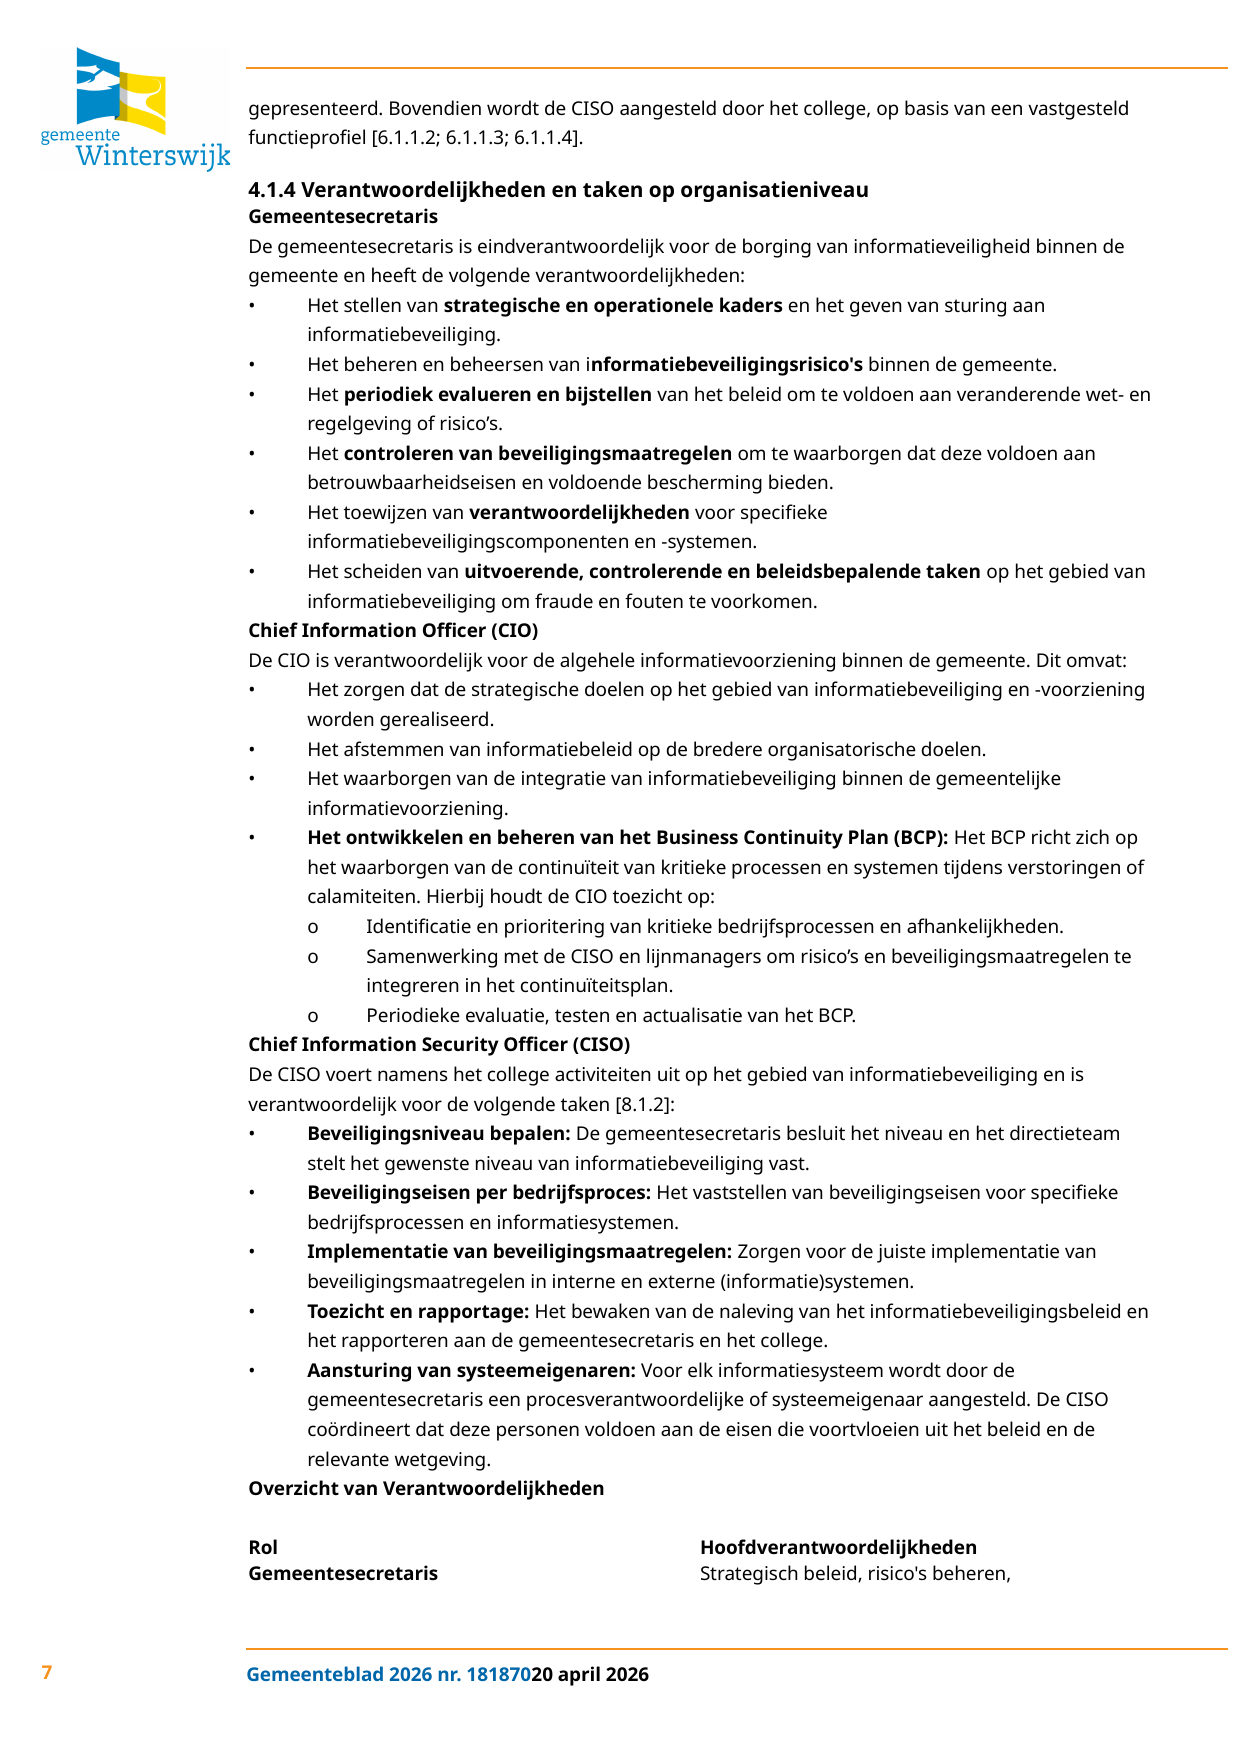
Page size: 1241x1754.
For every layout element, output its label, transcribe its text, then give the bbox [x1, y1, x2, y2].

text De gemeentesecretaris is eindverantwoordelijk voor de borging van informatieveiligheid binnen de gemeente en heeft de volgende verantwoordelijkheden: [248, 233, 1152, 288]
text De CIO is verantwoordelijk voor de algehele informatievoorziening binnen de gemeente. Dit omvat: [248, 647, 1152, 673]
list Beveiligingseisen per bedrijfsproces: Het vaststellen van beveiligingseisen voor specifieke bedrijfsprocessen en informatiesystemen. [248, 1179, 1152, 1235]
list Het beheren en beheersen van informatiebeveiligingsrisico's binnen de gemeente. [248, 351, 1152, 377]
list Beveiligingsniveau bepalen: De gemeentesecretaris besluit het niveau en het directieteam stelt het gewenste niveau van informatiebeveiliging vast. [248, 1120, 1152, 1176]
text gepresenteerd. Bovendien wordt de CISO aangesteld door het college, op basis van een vastgesteld functieprofiel [6.1.1.2; 6.1.1.3; 6.1.1.4]. [248, 95, 1152, 150]
list Het scheiden van uitvoerende, controlerende en beleidsbepalende taken op het gebied van informatiebeveiliging om fraude en fouten te voorkomen. [248, 558, 1152, 613]
list Het waarborgen van de integratie van informatiebeveiliging binnen de gemeentelijke informatievoorziening. [248, 765, 1152, 821]
list Het afstemmen van informatiebeleid op de bredere organisatorische doelen. [248, 736, 1152, 761]
list Identificatie en prioritering van kritieke bedrijfsprocessen en afhankelijkheden. [307, 913, 1152, 939]
picture [225, 153, 231, 162]
list Aansturing van systeemeigenaren: Voor elk informatiesysteem wordt door de gemeentesecretaris een procesverantwoordelijke of systeemeigenaar aangesteld. De CISO coördineert dat deze personen voldoen aan de eisen die voortvloeien uit het beleid en de relevante wetgeving. [248, 1357, 1152, 1471]
table_header Rol [248, 1535, 700, 1560]
list Toezicht en rapportage: Het bewaken van de naleving van het informatiebeveiligingsbeleid en het rapporteren aan de gemeentesecretaris en het college. [248, 1298, 1152, 1353]
list Het toewijzen van verantwoordelijkheden voor specifieke informatiebeveiligingscomponenten en -systemen. [248, 499, 1152, 554]
table_cell Strategisch beleid, risico's beheren, [700, 1560, 1152, 1586]
picture [41, 47, 231, 172]
list Periodieke evaluatie, testen en actualisatie van het BCP. [307, 1002, 1152, 1028]
list Het periodiek evalueren en bijstellen van het beleid om te voldoen aan veranderende wet- en regelgeving of risico’s. [248, 381, 1152, 436]
list Het stellen van strategische en operationele kaders en het geven van sturing aan informatiebeveiliging. [248, 292, 1152, 347]
text De CISO voert namens het college activiteiten uit op het gebied van informatiebeveiliging en is verantwoordelijk voor de volgende taken [8.1.2]: [248, 1061, 1152, 1116]
list Het controleren van beveiligingsmaatregelen om te waarborgen dat deze voldoen aan betrouwbaarheidseisen en voldoende bescherming bieden. [248, 440, 1152, 495]
text Overzicht van Verantwoordelijkheden [248, 1475, 1152, 1501]
table_header Hoofdverantwoordelijkheden [700, 1535, 1152, 1560]
text Gemeentesecretaris [248, 203, 1152, 229]
list Samenwerking met de CISO en lijnmanagers om risico’s en beveiligingsmaatregelen te integreren in het continuïteitsplan. [307, 943, 1152, 998]
list Het ontwikkelen en beheren van het Business Continuity Plan (BCP): Het BCP richt zich op het waarborgen van de continuïteit van kritieke processen en systemen tijdens verstoringen of calamiteiten. Hierbij houdt de CIO toezicht op: [248, 824, 1152, 909]
list Het zorgen dat de strategische doelen op het gebied van informatiebeveiliging en -voorziening worden gerealiseerd. [248, 677, 1152, 732]
text 4.1.4 Verantwoordelijkheden en taken op organisatieniveau [248, 175, 1152, 203]
table_cell Gemeentesecretaris [248, 1560, 700, 1586]
text Chief Information Security Officer (CISO) [248, 1032, 1152, 1057]
list Implementatie van beveiligingsmaatregelen: Zorgen voor de juiste implementatie van beveiligingsmaatregelen in interne en externe (informatie)systemen. [248, 1239, 1152, 1294]
text Chief Information Officer (CIO) [248, 617, 1152, 643]
